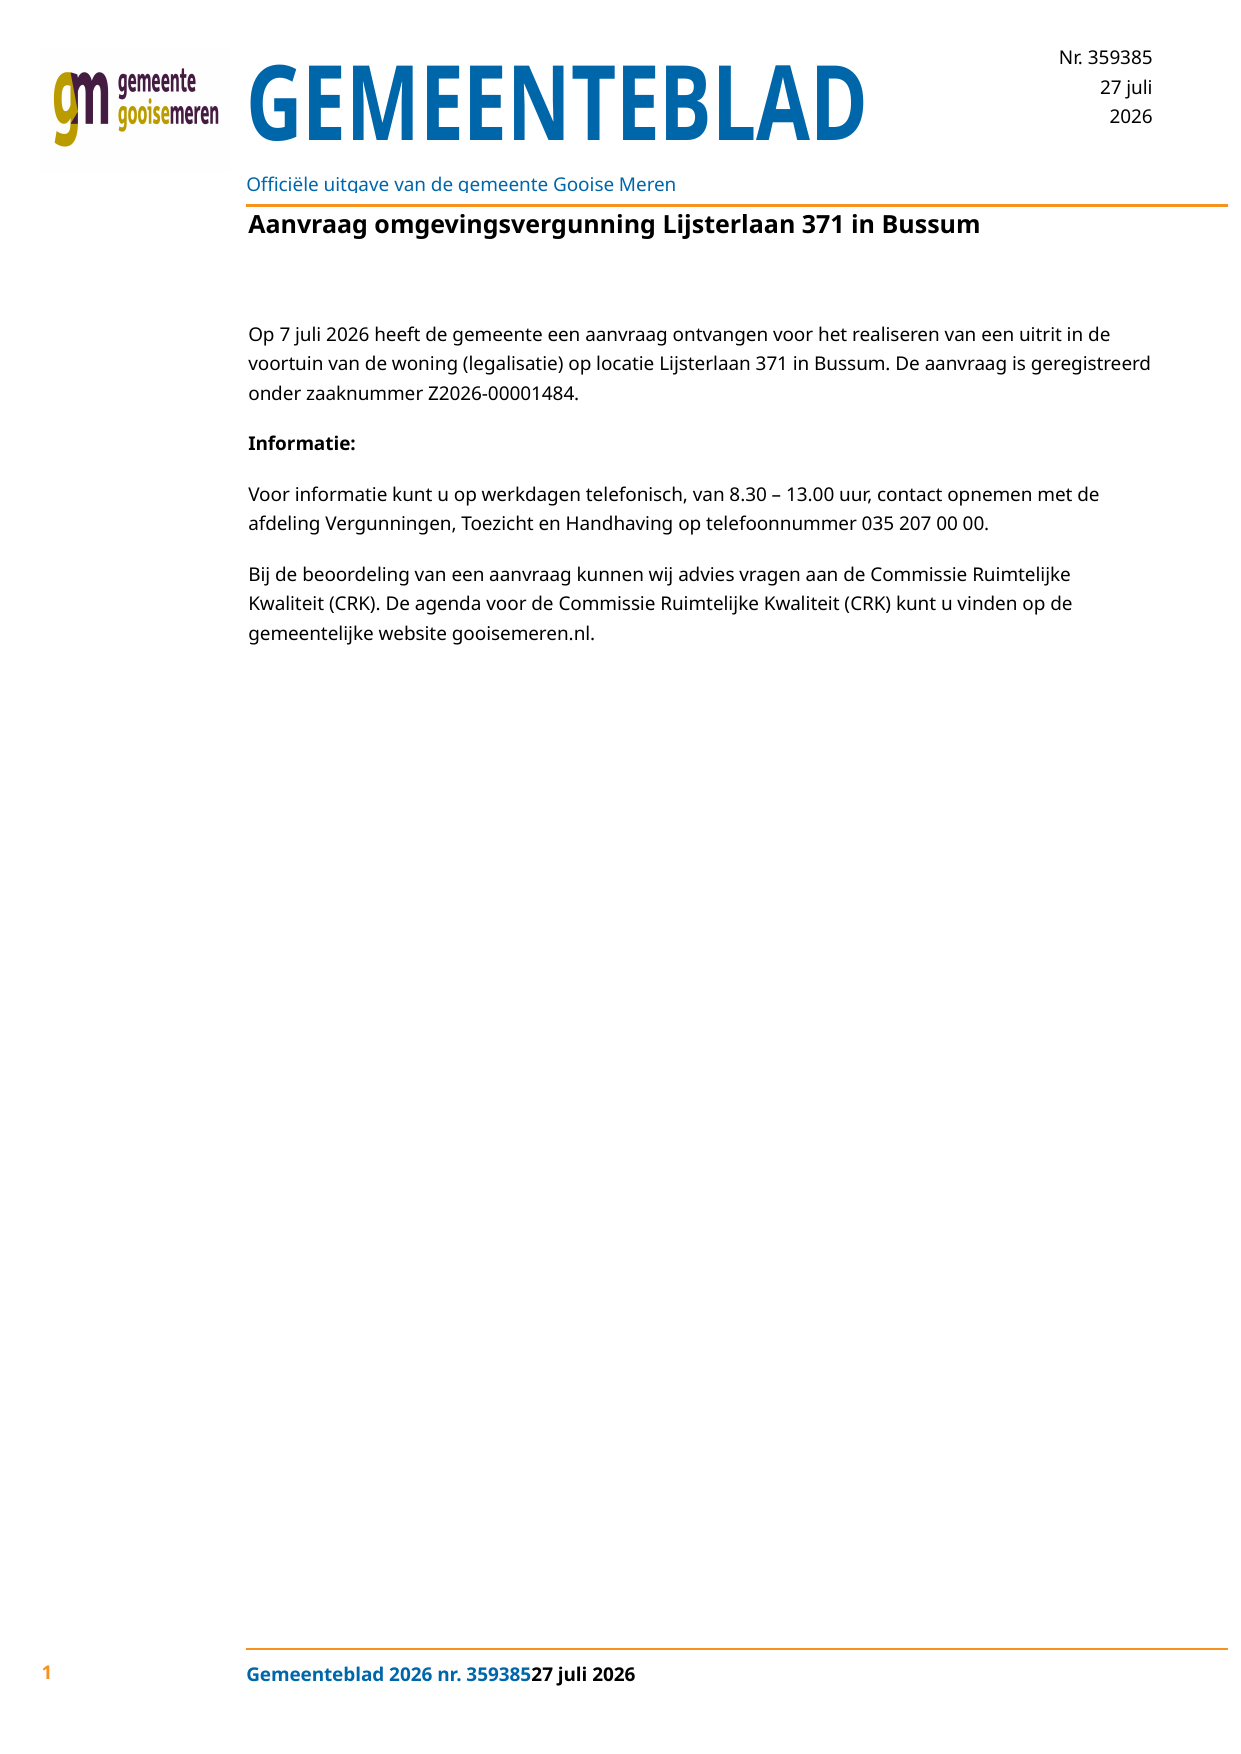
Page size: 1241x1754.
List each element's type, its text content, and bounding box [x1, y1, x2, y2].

text Op 7 juli 2026 heeft de gemeente een aanvraag ontvangen voor het realiseren van een uitrit in de voortuin van de woning (legalisatie) op locatie Lijsterlaan 371 in Bussum. De aanvraag is geregistreerd onder zaaknummer Z2026-00001484. [248, 321, 1152, 406]
text Aanvraag omgevingsvergunning Lijsterlaan 371 in Bussum [248, 207, 1152, 241]
picture [41, 47, 231, 172]
text Voor informatie kunt u op werkdagen telefonisch, van 8.30 – 13.00 uur, contact opnemen met de afdeling Vergunningen, Toezicht en Handhaving op telefoonnummer 035 207 00 00. [248, 481, 1152, 536]
text Informatie: [248, 430, 1152, 456]
text Bij de beoordeling van een aanvraag kunnen wij advies vragen aan de Commissie Ruimtelijke Kwaliteit (CRK). De agenda voor de Commissie Ruimtelijke Kwaliteit (CRK) kunt u vinden op de gemeentelijke website gooisemeren.nl. [248, 561, 1152, 646]
